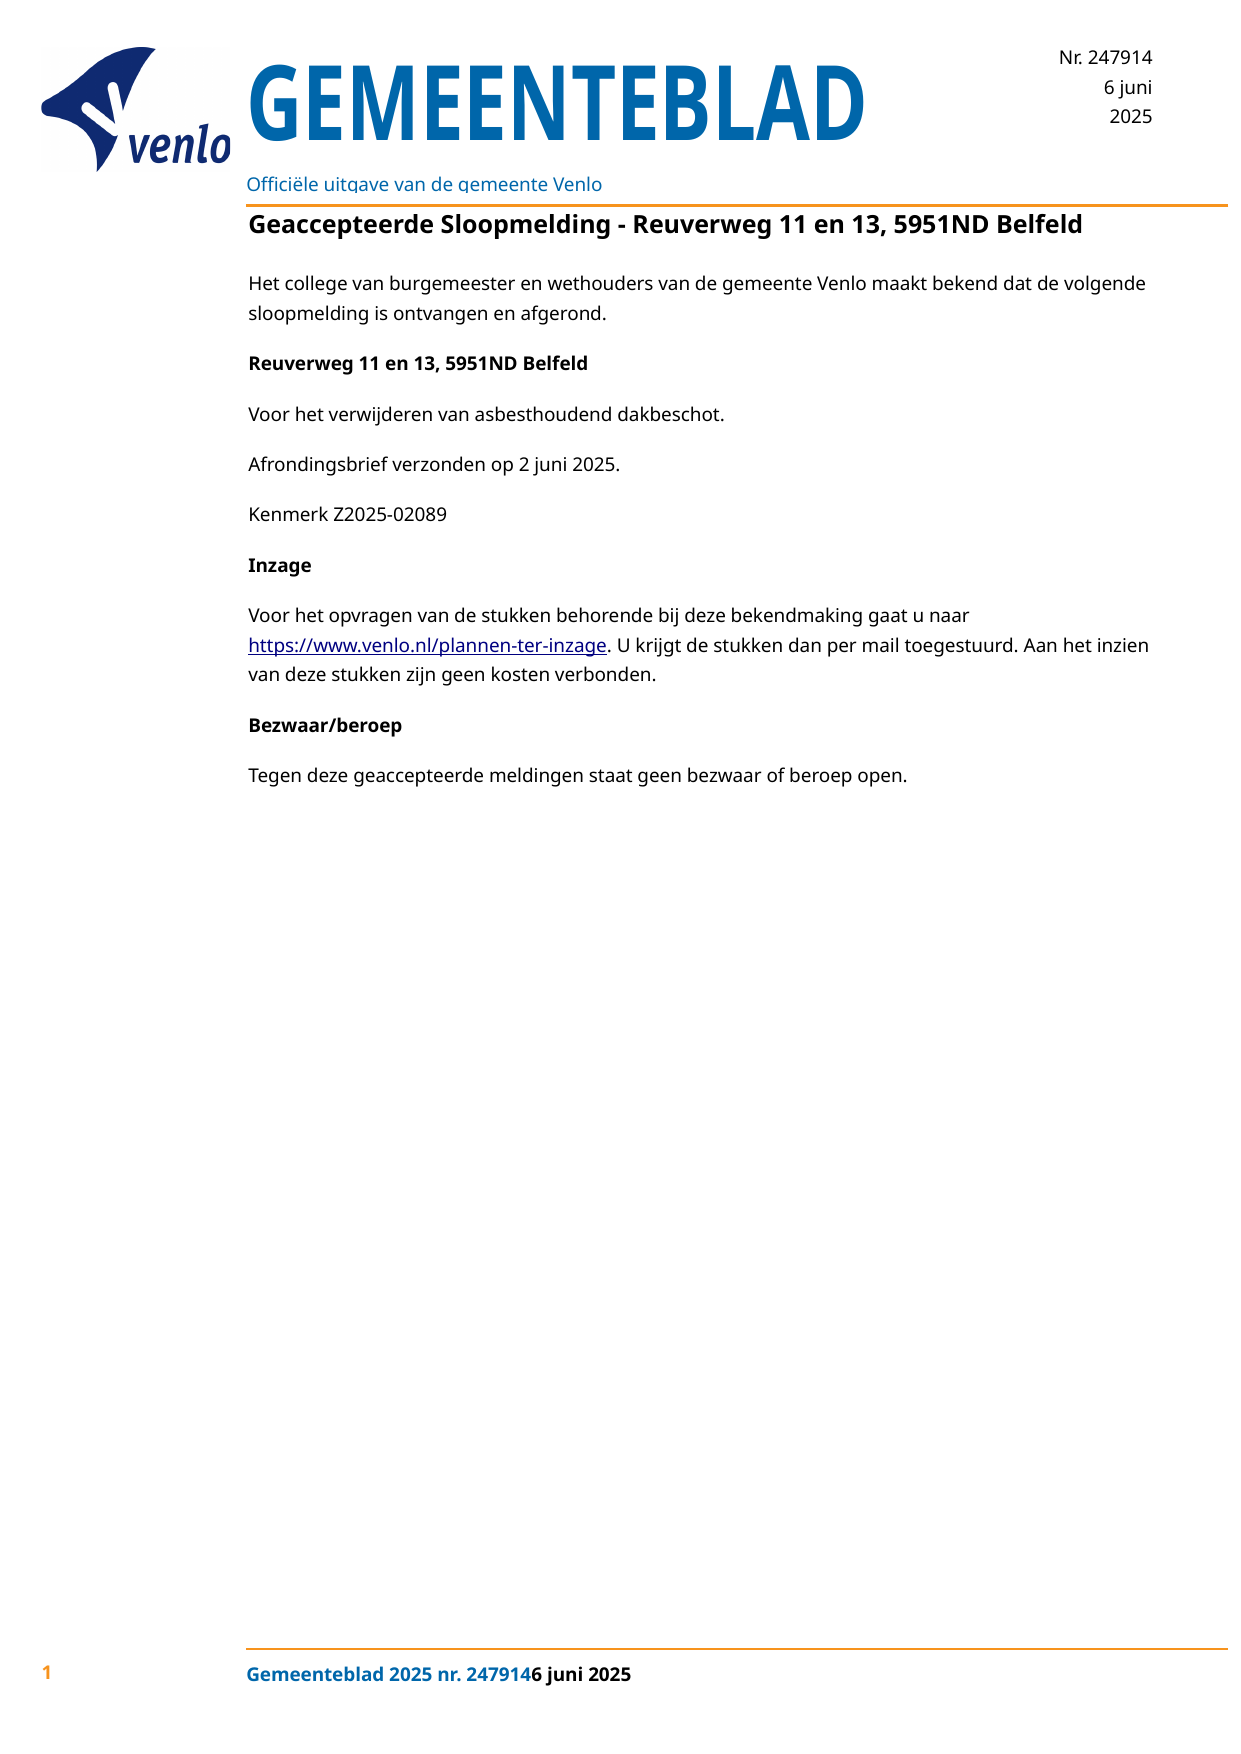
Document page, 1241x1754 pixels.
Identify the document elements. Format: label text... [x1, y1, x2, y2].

text Geaccepteerde Sloopmelding - Reuverweg 11 en 13, 5951ND Belfeld [248, 207, 1152, 241]
text Bezwaar/beroep [248, 712, 1152, 738]
text Reuverweg 11 en 13, 5951ND Belfeld [248, 350, 1152, 376]
text Afrondingsbrief verzonden op 2 juni 2025. [248, 451, 1152, 477]
text Het college van burgemeester en wethouders van de gemeente Venlo maakt bekend dat de volgende sloopmelding is ontvangen en afgerond. [248, 270, 1152, 326]
text Voor het verwijderen van asbesthoudend dakbeschot. [248, 401, 1152, 426]
picture [41, 47, 231, 172]
text Voor het opvragen van de stukken behorende bij deze bekendmaking gaat u naar https://www.venlo.nl/plannen-ter-inzage. U krijgt de stukken dan per mail toegestuurd. Aan het inzien van deze stukken zijn geen kosten verbonden. [248, 602, 1152, 687]
text Kenmerk Z2025-02089 [248, 502, 1152, 527]
text Inzage [248, 552, 1152, 578]
text Tegen deze geaccepteerde meldingen staat geen bezwaar of beroep open. [248, 762, 1152, 788]
